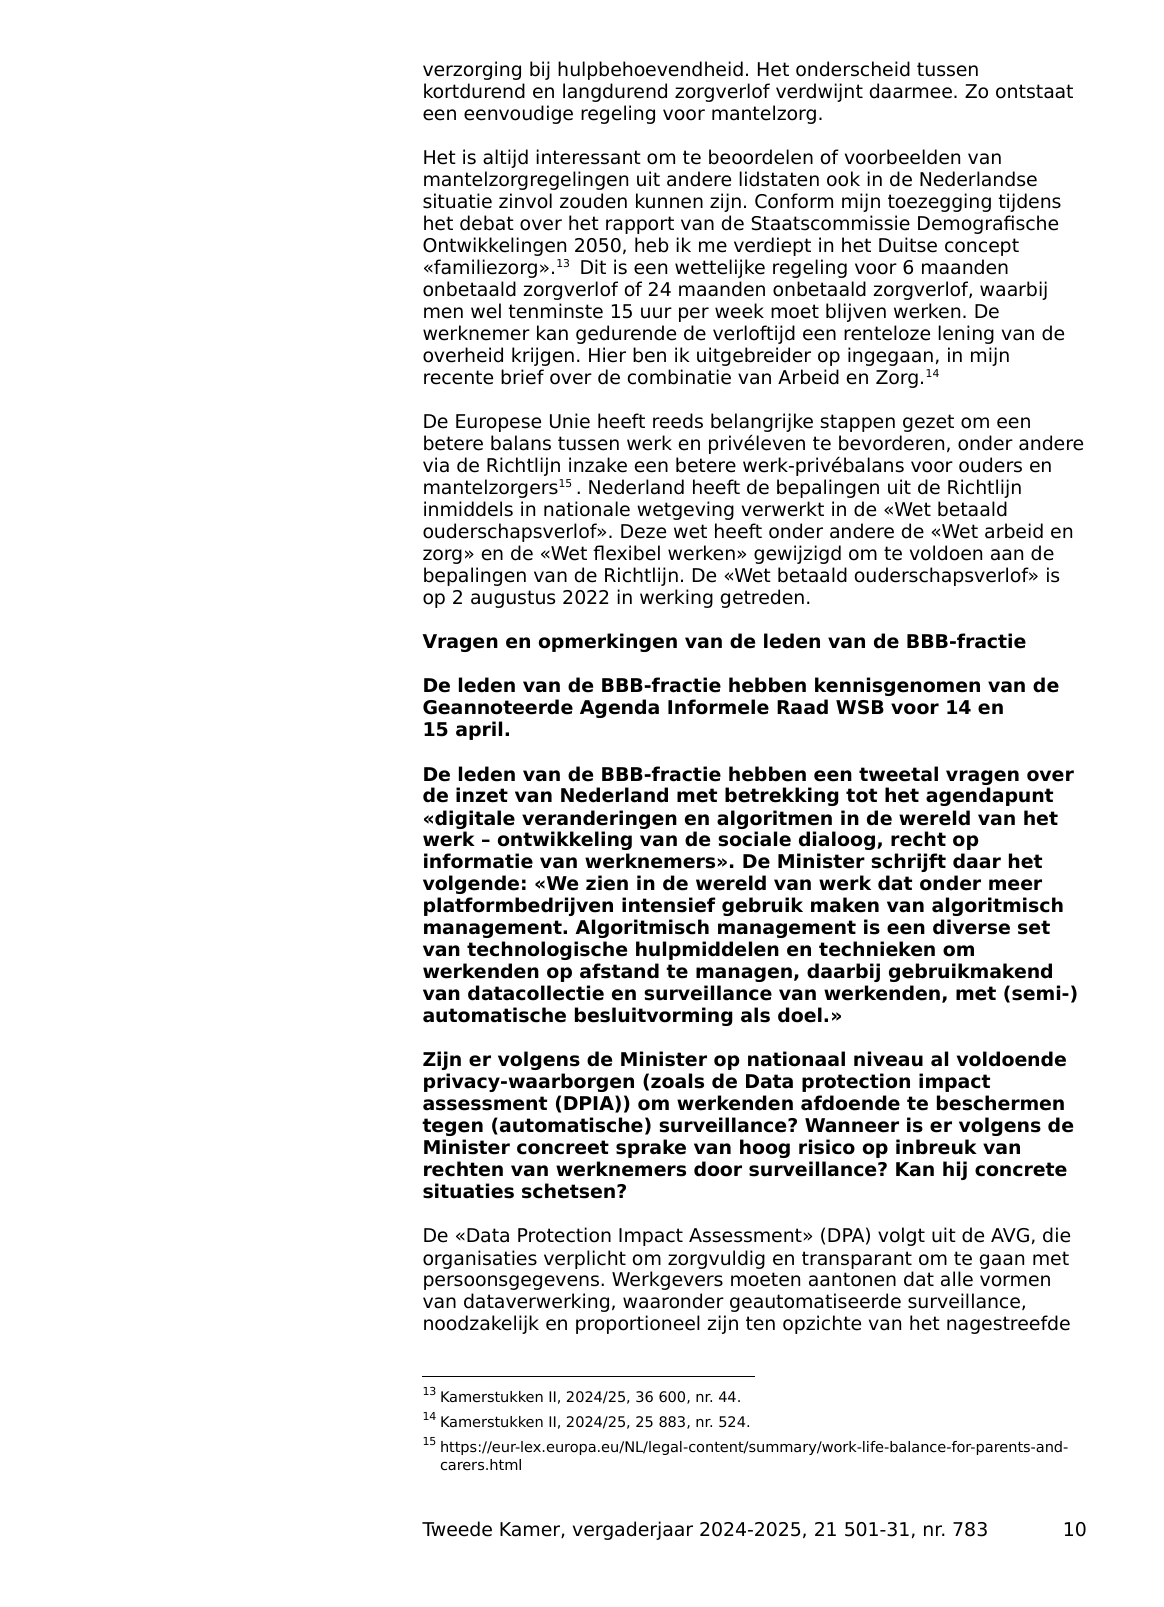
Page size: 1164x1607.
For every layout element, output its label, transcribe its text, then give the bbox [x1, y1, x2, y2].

text De leden van de BBB-fractie hebben kennisgenomen van de Geannoteerde Agenda Informele Raad WSB voor 14 en 15 april. [422, 675, 1087, 741]
subtitle Vragen en opmerkingen van de leden van de BBB-fractie [422, 631, 1087, 653]
text Kamerstukken II, 2024/25, 36 600, nr. 44. [422, 1385, 1087, 1407]
text Zijn er volgens de Minister op nationaal niveau al voldoende privacy-waarborgen (zoals de Data protection impact assessment (DPIA)) om werkenden afdoende te beschermen tegen (automatische) surveillance? Wanneer is er volgens de Minister concreet sprake van hoog risico op inbreuk van rechten van werknemers door surveillance? Kan hij concrete situaties schetsen? [422, 1049, 1087, 1203]
text verzorging bij hulpbehoevendheid. Het onderscheid tussen kortdurend en langdurend zorgverlof verdwijnt daarmee. Zo ontstaat een eenvoudige regeling voor mantelzorg. [422, 59, 1087, 125]
text Kamerstukken II, 2024/25, 25 883, nr. 524. [422, 1410, 1087, 1432]
text De leden van de BBB-fractie hebben een tweetal vragen over de inzet van Nederland met betrekking tot het agendapunt «digitale veranderingen en algoritmen in de wereld van het werk – ontwikkeling van de sociale dialoog, recht op informatie van werknemers». De Minister schrijft daar het volgende: «We zien in de wereld van werk dat onder meer platformbedrijven intensief gebruik maken van algoritmisch management. Algoritmisch management is een diverse set van technologische hulpmiddelen en technieken om werkenden op afstand te managen, daarbij gebruikmakend van datacollectie en surveillance van werkenden, met (semi-) automatische besluitvorming als doel.» [422, 763, 1087, 1027]
text De «Data Protection Impact Assessment» (DPA) volgt uit de AVG, die organisaties verplicht om zorgvuldig en transparant om te gaan met persoonsgegevens. Werkgevers moeten aantonen dat alle vormen van dataverwerking, waaronder geautomatiseerde surveillance, noodzakelijk en proportioneel zijn ten opzichte van het nagestreefde [422, 1225, 1087, 1335]
text https://eur-lex.europa.eu/NL/legal-content/summary/work-life-balance-for-parents-and-carers.html [422, 1435, 1087, 1474]
text Het is altijd interessant om te beoordelen of voorbeelden van mantelzorgregelingen uit andere lidstaten ook in de Nederlandse situatie zinvol zouden kunnen zijn. Conform mijn toezegging tijdens het debat over het rapport van de Staatscommissie Demografische Ontwikkelingen 2050, heb ik me verdiept in het Duitse concept «familiezorg». Dit is een wettelijke regeling voor 6 maanden onbetaald zorgverlof of 24 maanden onbetaald zorgverlof, waarbij men wel tenminste 15 uur per week moet blijven werken. De werknemer kan gedurende de verloftijd een renteloze lening van de overheid krijgen. Hier ben ik uitgebreider op ingegaan, in mijn recente brief over de combinatie van Arbeid en Zorg. [422, 147, 1087, 389]
text De Europese Unie heeft reeds belangrijke stappen gezet om een betere balans tussen werk en privéleven te bevorderen, onder andere via de Richtlijn inzake een betere werk-privébalans voor ouders en mantelzorgers. Nederland heeft de bepalingen uit de Richtlijn inmiddels in nationale wetgeving verwerkt in de «Wet betaald ouderschapsverlof». Deze wet heeft onder andere de «Wet arbeid en zorg» en de «Wet flexibel werken» gewijzigd om te voldoen aan de bepalingen van de Richtlijn. De «Wet betaald ouderschapsverlof» is op 2 augustus 2022 in werking getreden. [422, 411, 1087, 609]
